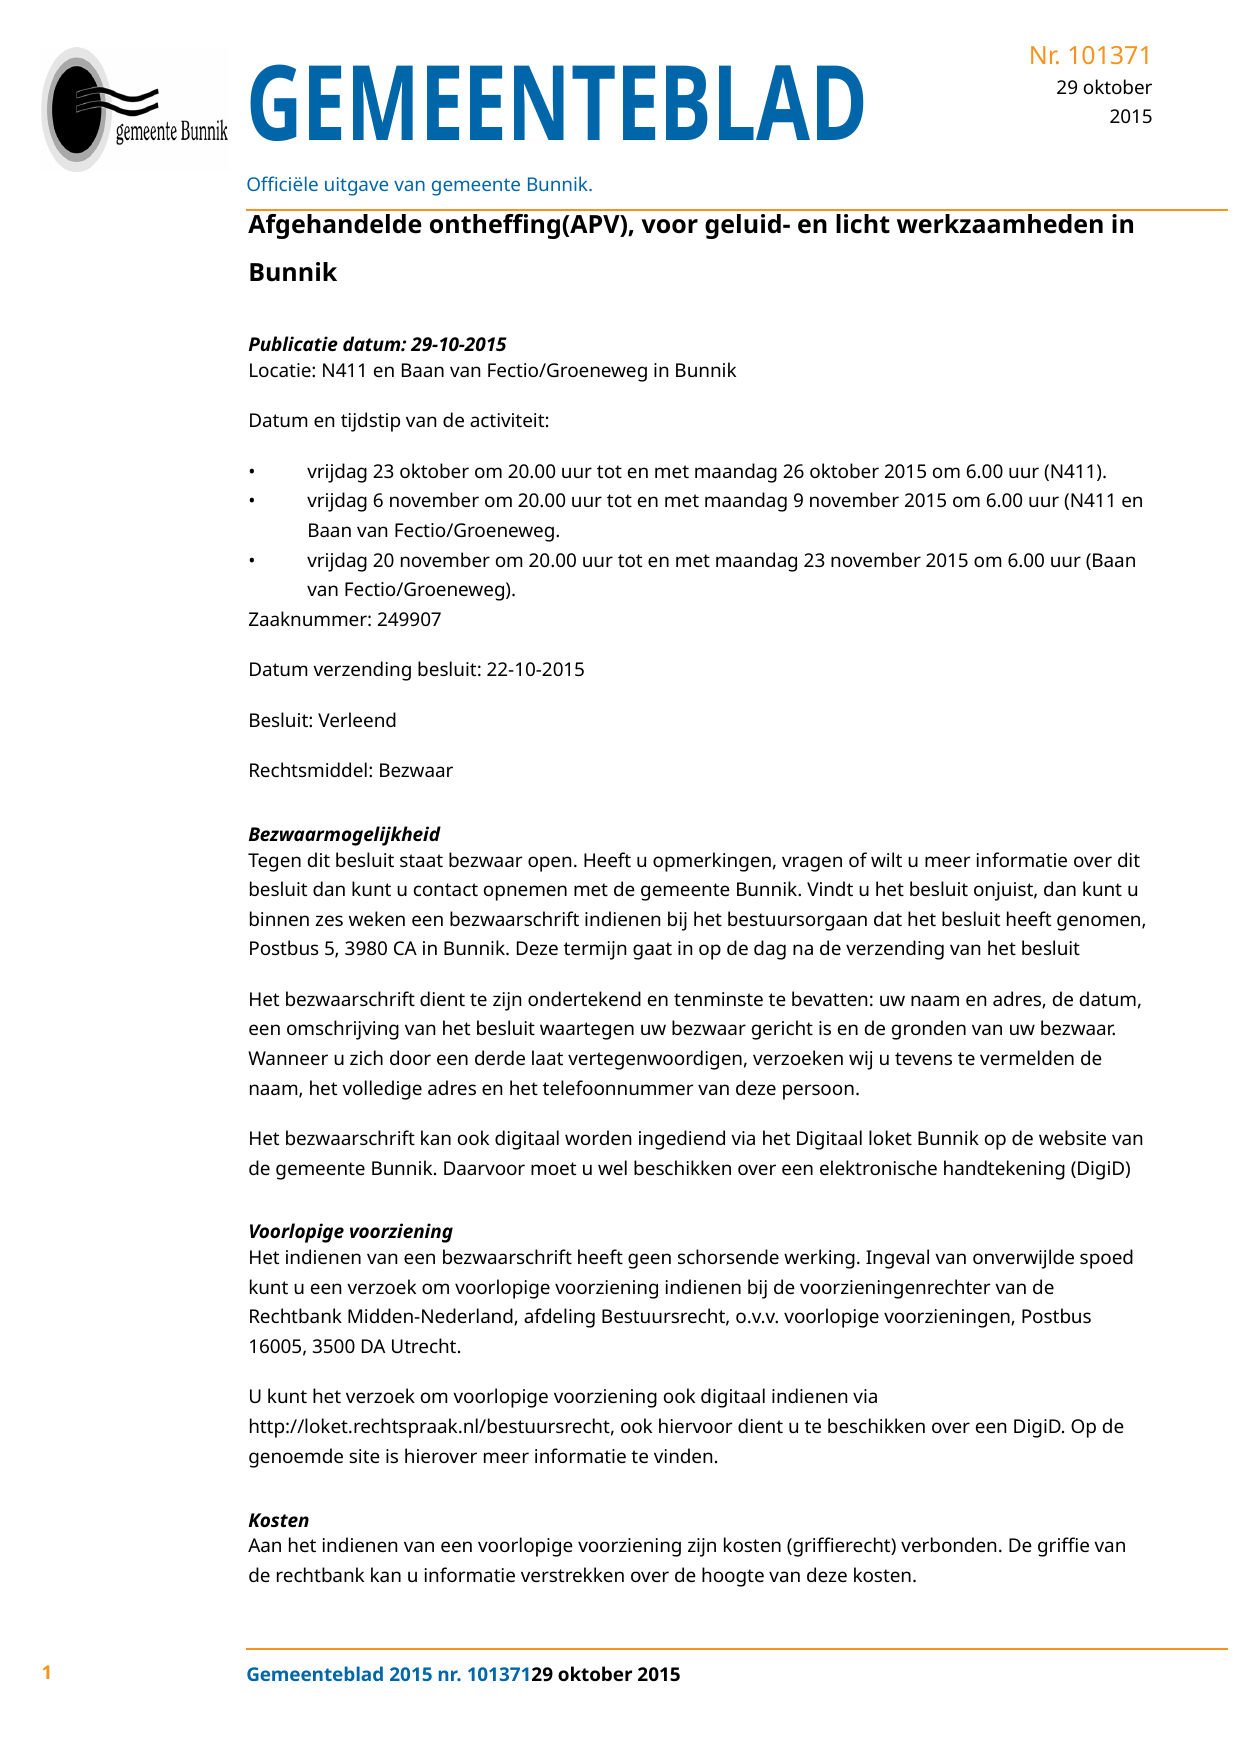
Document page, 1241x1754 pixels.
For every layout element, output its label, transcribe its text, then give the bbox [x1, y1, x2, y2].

text Bezwaarmogelijkheid [248, 821, 1152, 847]
text Rechtsmiddel: Bezwaar [248, 757, 1152, 783]
text Afgehandelde ontheffing(APV), voor geluid- en licht werkzaamheden in Bunnik [248, 211, 1152, 288]
text Zaaknummer: 249907 [248, 606, 1152, 632]
text Datum en tijdstip van de activiteit: [248, 408, 1152, 433]
text Locatie: N411 en Baan van Fectio/Groeneweg in Bunnik [248, 357, 1152, 383]
list vrijdag 20 november om 20.00 uur tot en met maandag 23 november 2015 om 6.00 uur (Baan van Fectio/Groeneweg). [248, 547, 1152, 602]
picture [41, 47, 231, 172]
text U kunt het verzoek om voorlopige voorziening ook digitaal indienen via http://loket.rechtspraak.nl/bestuursrecht, ook hiervoor dient u te beschikken over een DigiD. Op de genoemde site is hierover meer informatie te vinden. [248, 1384, 1152, 1468]
text Kosten [248, 1507, 1152, 1532]
text Voorlopige voorziening [248, 1219, 1152, 1244]
text Datum verzending besluit: 22-10-2015 [248, 656, 1152, 682]
text Besluit: Verleend [248, 707, 1152, 732]
text Het bezwaarschrift kan ook digitaal worden ingediend via het Digitaal loket Bunnik op de website van de gemeente Bunnik. Daarvoor moet u wel beschikken over een elektronische handtekening (DigiD) [248, 1125, 1152, 1181]
text Aan het indienen van een voorlopige voorziening zijn kosten (griffierecht) verbonden. De griffie van de rechtbank kan u informatie verstrekken over de hoogte van deze kosten. [248, 1532, 1152, 1588]
list vrijdag 6 november om 20.00 uur tot en met maandag 9 november 2015 om 6.00 uur (N411 en Baan van Fectio/Groeneweg. [248, 488, 1152, 543]
text Het bezwaarschrift dient te zijn ondertekend en tenminste te bevatten: uw naam en adres, de datum, een omschrijving van het besluit waartegen uw bezwaar gericht is en de gronden van uw bezwaar. Wanneer u zich door een derde laat vertegenwoordigen, verzoeken wij u tevens te vermelden de naam, het volledige adres en het telefoonnummer van deze persoon. [248, 986, 1152, 1101]
list vrijdag 23 oktober om 20.00 uur tot en met maandag 26 oktober 2015 om 6.00 uur (N411). [248, 458, 1152, 484]
text Het indienen van een bezwaarschrift heeft geen schorsende werking. Ingeval van onverwijlde spoed kunt u een verzoek om voorlopige voorziening indienen bij de voorzieningenrechter van de Rechtbank Midden-Nederland, afdeling Bestuursrecht, o.v.v. voorlopige voorzieningen, Postbus 16005, 3500 DA Utrecht. [248, 1244, 1152, 1359]
text Tegen dit besluit staat bezwaar open. Heeft u opmerkingen, vragen of wilt u meer informatie over dit besluit dan kunt u contact opnemen met de gemeente Bunnik. Vindt u het besluit onjuist, dan kunt u binnen zes weken een bezwaarschrift indienen bij het bestuursorgaan dat het besluit heeft genomen, Postbus 5, 3980 CA in Bunnik. Deze termijn gaat in op de dag na de verzending van het besluit [248, 847, 1152, 961]
text Publicatie datum: 29-10-2015 [248, 331, 1152, 357]
